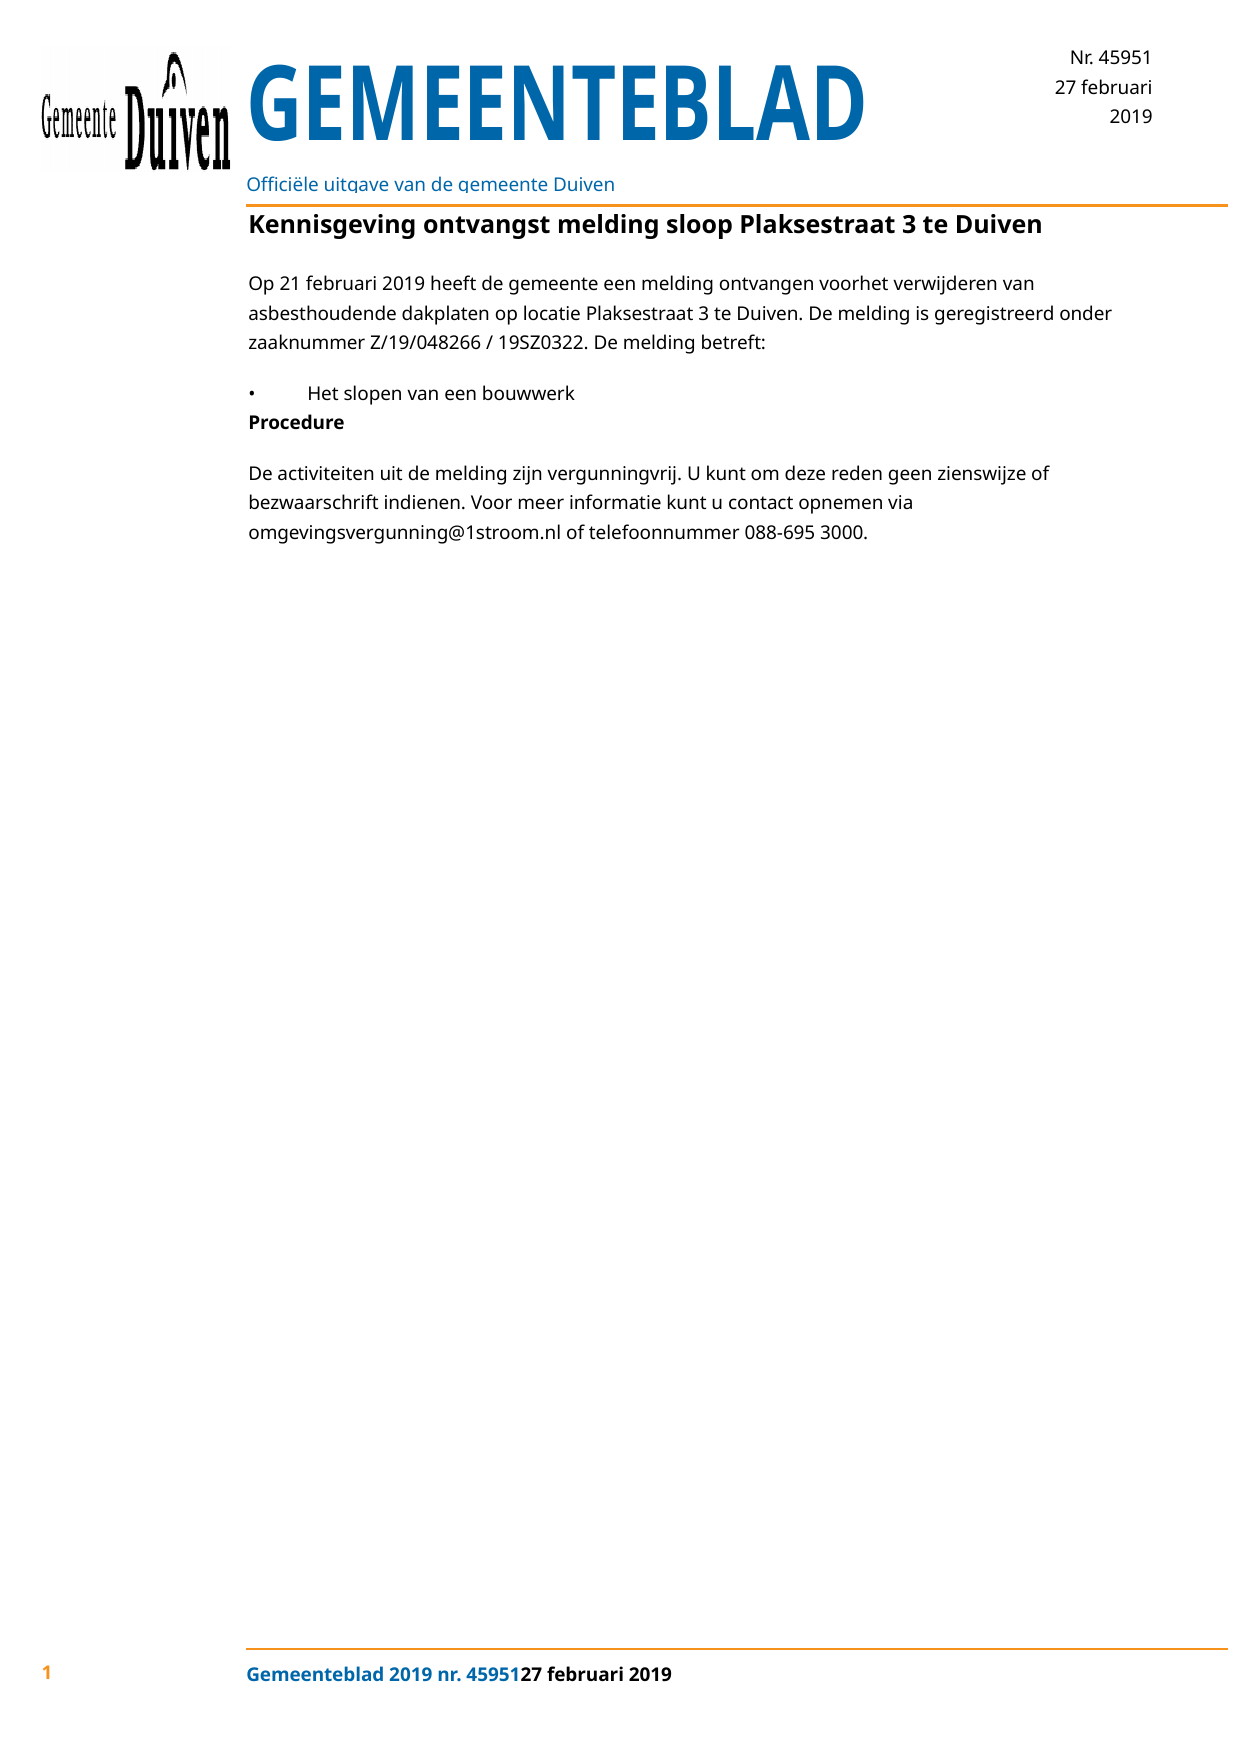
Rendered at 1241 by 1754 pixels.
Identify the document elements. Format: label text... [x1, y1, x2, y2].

text Procedure [248, 409, 1152, 435]
text Op 21 februari 2019 heeft de gemeente een melding ontvangen voorhet verwijderen van asbesthoudende dakplaten op locatie Plaksestraat 3 te Duiven. De melding is geregistreerd onder zaaknummer Z/19/048266 / 19SZ0322. De melding betreft: [248, 270, 1152, 355]
list Het slopen van een bouwwerk [248, 380, 1152, 406]
text De activiteiten uit de melding zijn vergunningvrij. U kunt om deze reden geen zienswijze of bezwaarschrift indienen. Voor meer informatie kunt u contact opnemen via omgevingsvergunning@1stroom.nl of telefoonnummer 088-695 3000. [248, 460, 1152, 545]
picture [41, 47, 231, 172]
text Kennisgeving ontvangst melding sloop Plaksestraat 3 te Duiven [248, 207, 1152, 241]
